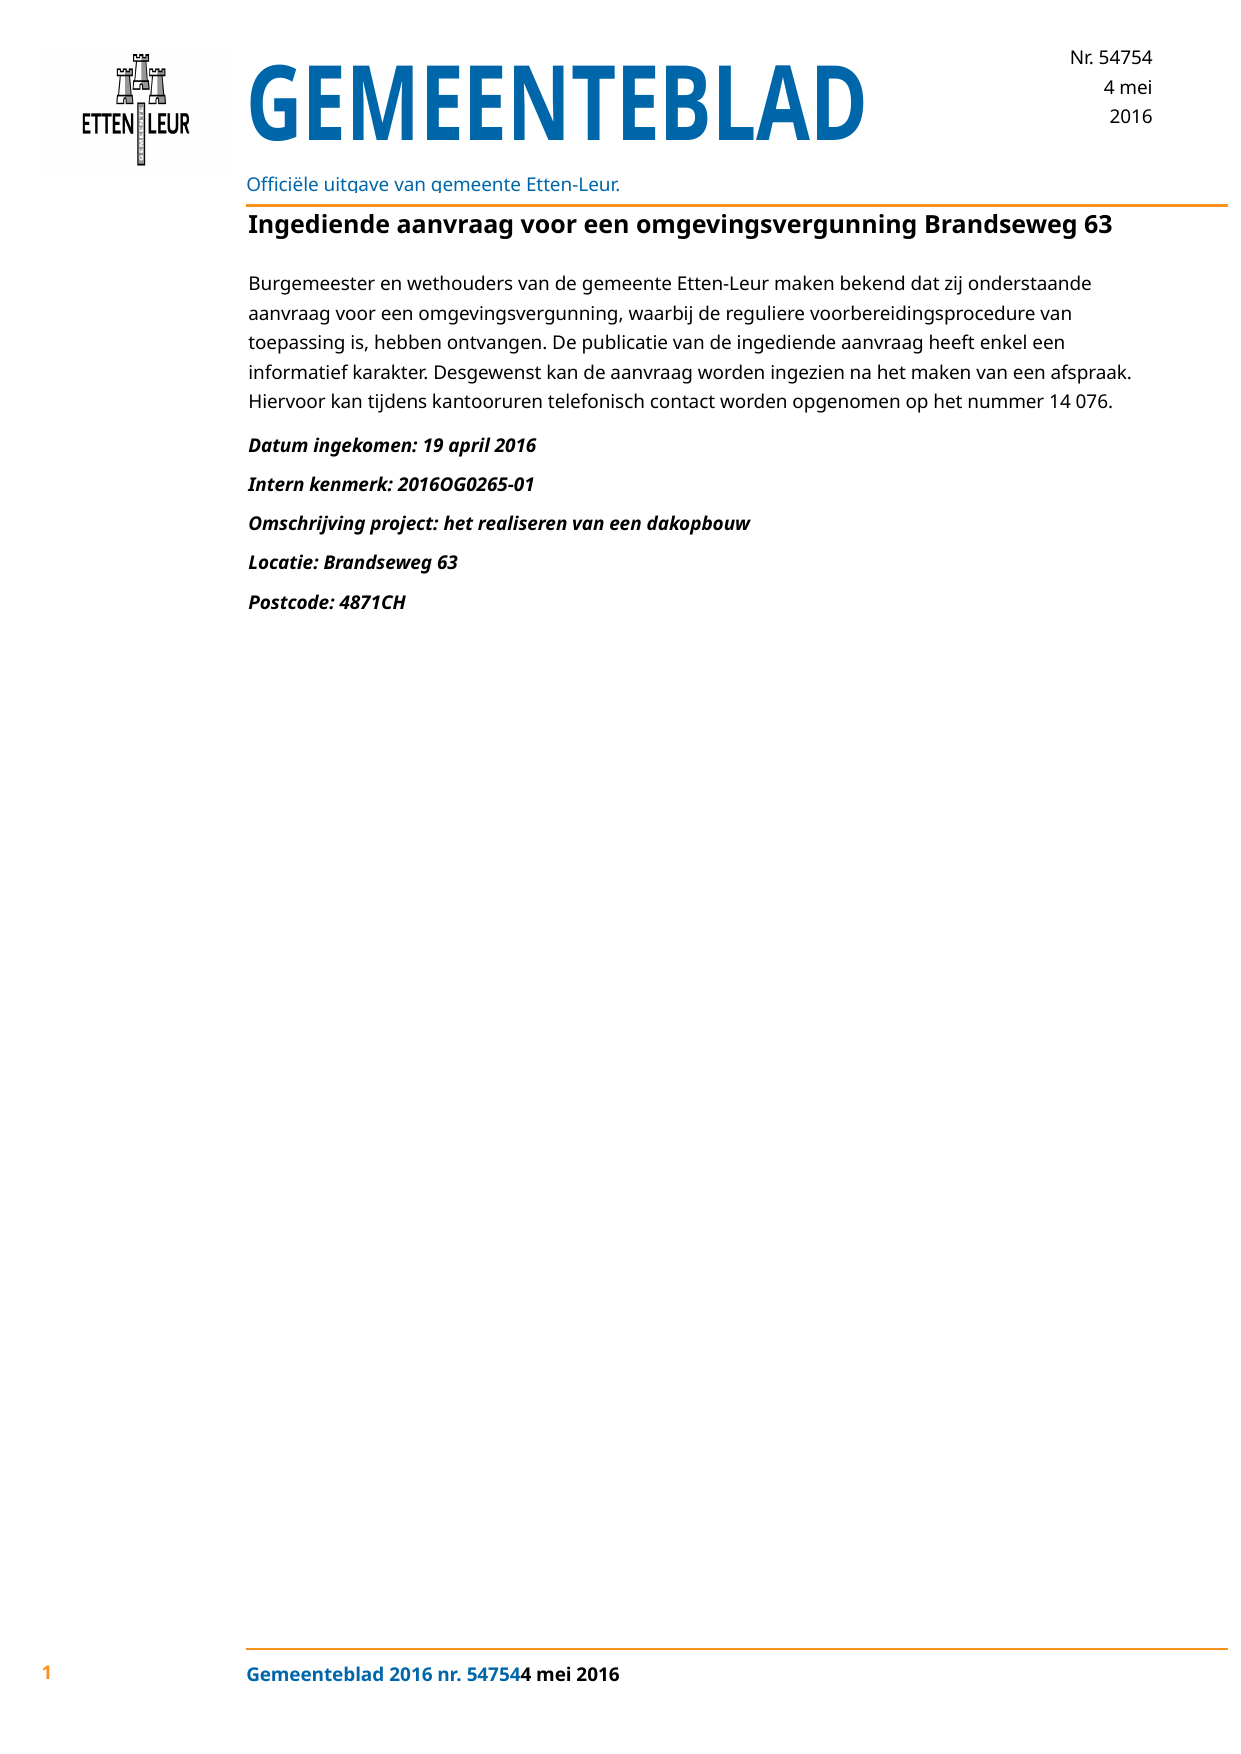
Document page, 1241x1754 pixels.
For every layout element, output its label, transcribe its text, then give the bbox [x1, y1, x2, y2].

text Intern kenmerk: 2016OG0265-01 [248, 471, 1152, 497]
text Burgemeester en wethouders van de gemeente Etten-Leur maken bekend dat zij onderstaande aanvraag voor een omgevingsvergunning, waarbij de reguliere voorbereidingsprocedure van toepassing is, hebben ontvangen. De publicatie van de ingediende aanvraag heeft enkel een informatief karakter. Desgewenst kan de aanvraag worden ingezien na het maken van een afspraak. Hiervoor kan tijdens kantooruren telefonisch contact worden opgenomen op het nummer 14 076. [248, 270, 1152, 414]
text Ingediende aanvraag voor een omgevingsvergunning Brandseweg 63 [248, 207, 1152, 241]
text Postcode: 4871CH [248, 589, 1152, 614]
text Datum ingekomen: 19 april 2016 [248, 432, 1152, 457]
text Locatie: Brandseweg 63 [248, 549, 1152, 575]
text Omschrijving project: het realiseren van een dakopbouw [248, 510, 1152, 536]
picture [41, 47, 231, 172]
